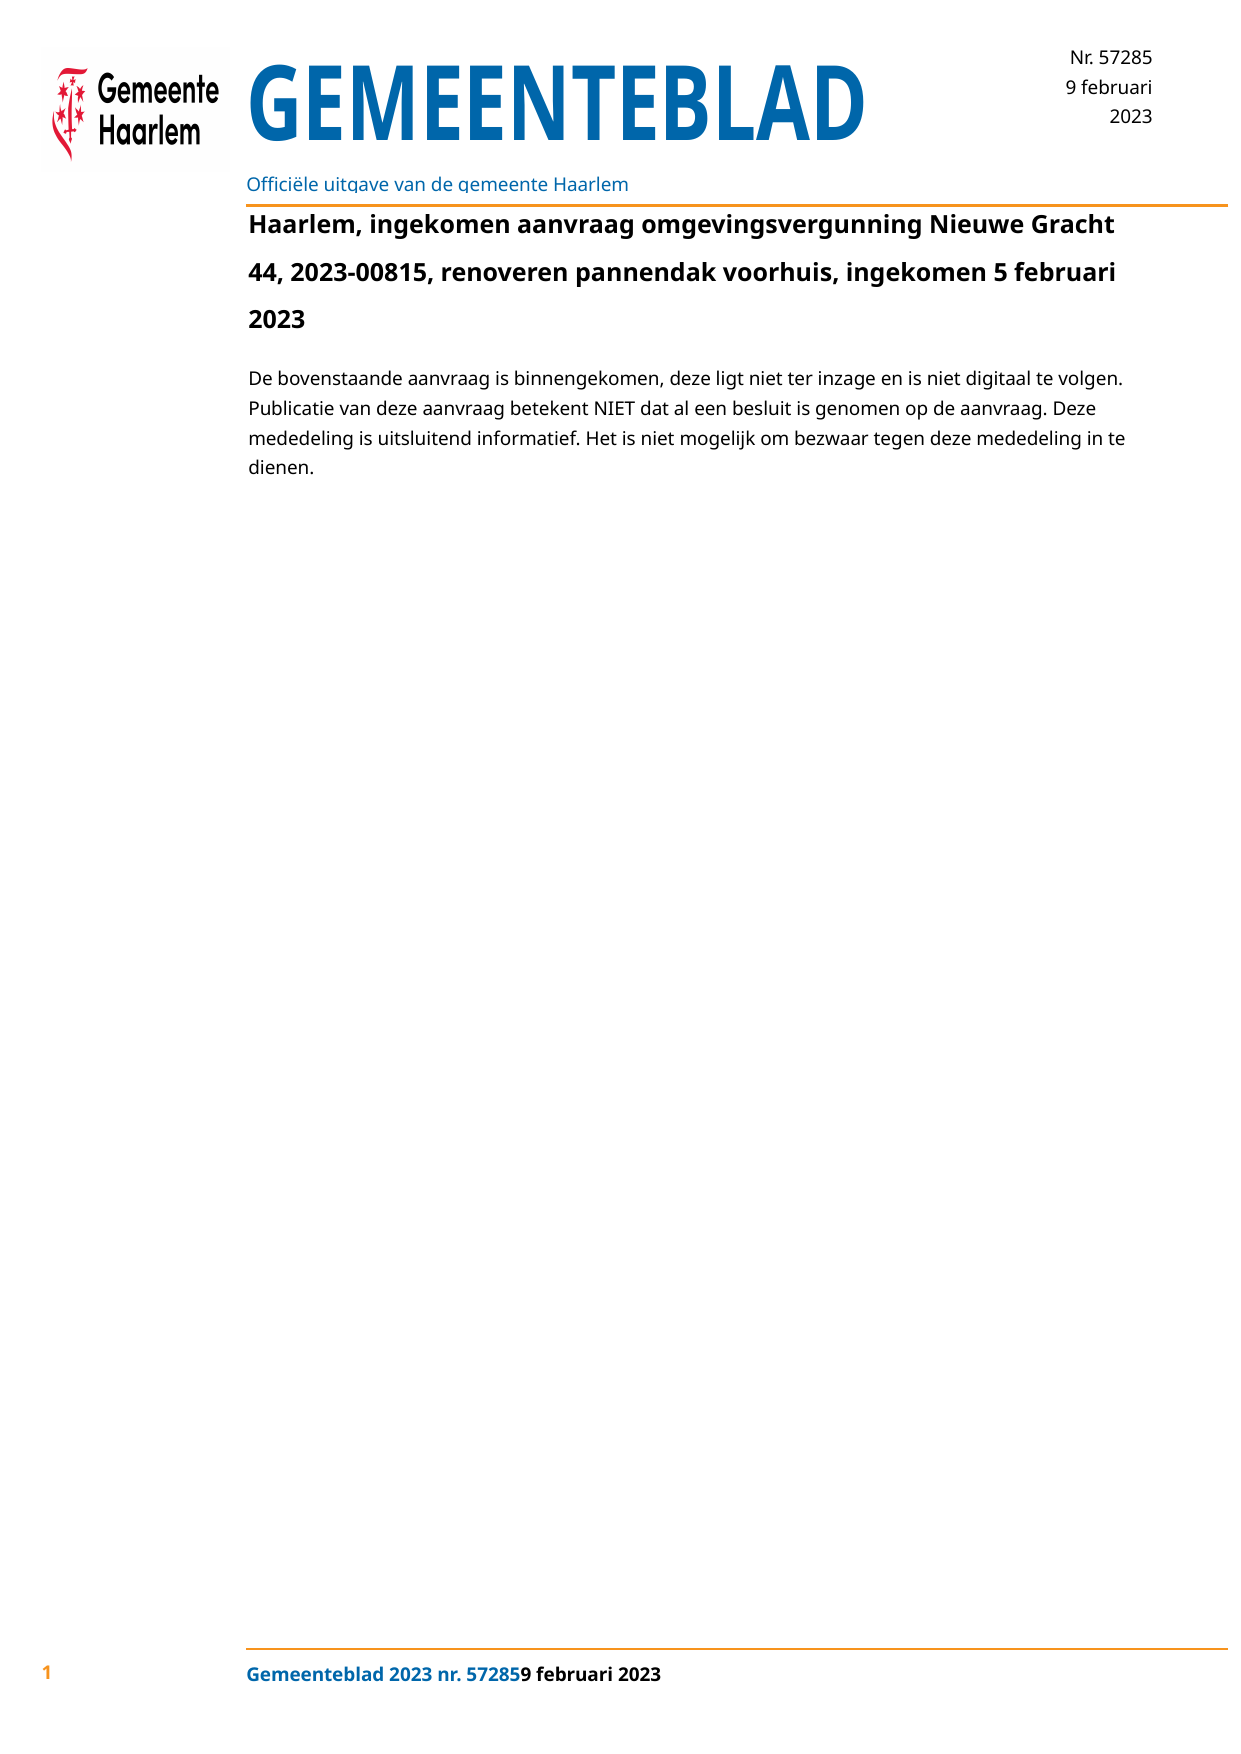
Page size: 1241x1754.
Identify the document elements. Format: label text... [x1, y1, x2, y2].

text Haarlem, ingekomen aanvraag omgevingsvergunning Nieuwe Gracht 44, 2023-00815, renoveren pannendak voorhuis, ingekomen 5 februari 2023 [248, 207, 1152, 336]
picture [41, 47, 231, 172]
text De bovenstaande aanvraag is binnengekomen, deze ligt niet ter inzage en is niet digitaal te volgen. Publicatie van deze aanvraag betekent NIET dat al een besluit is genomen op de aanvraag. Deze mededeling is uitsluitend informatief. Het is niet mogelijk om bezwaar tegen deze mededeling in te dienen. [248, 366, 1152, 480]
